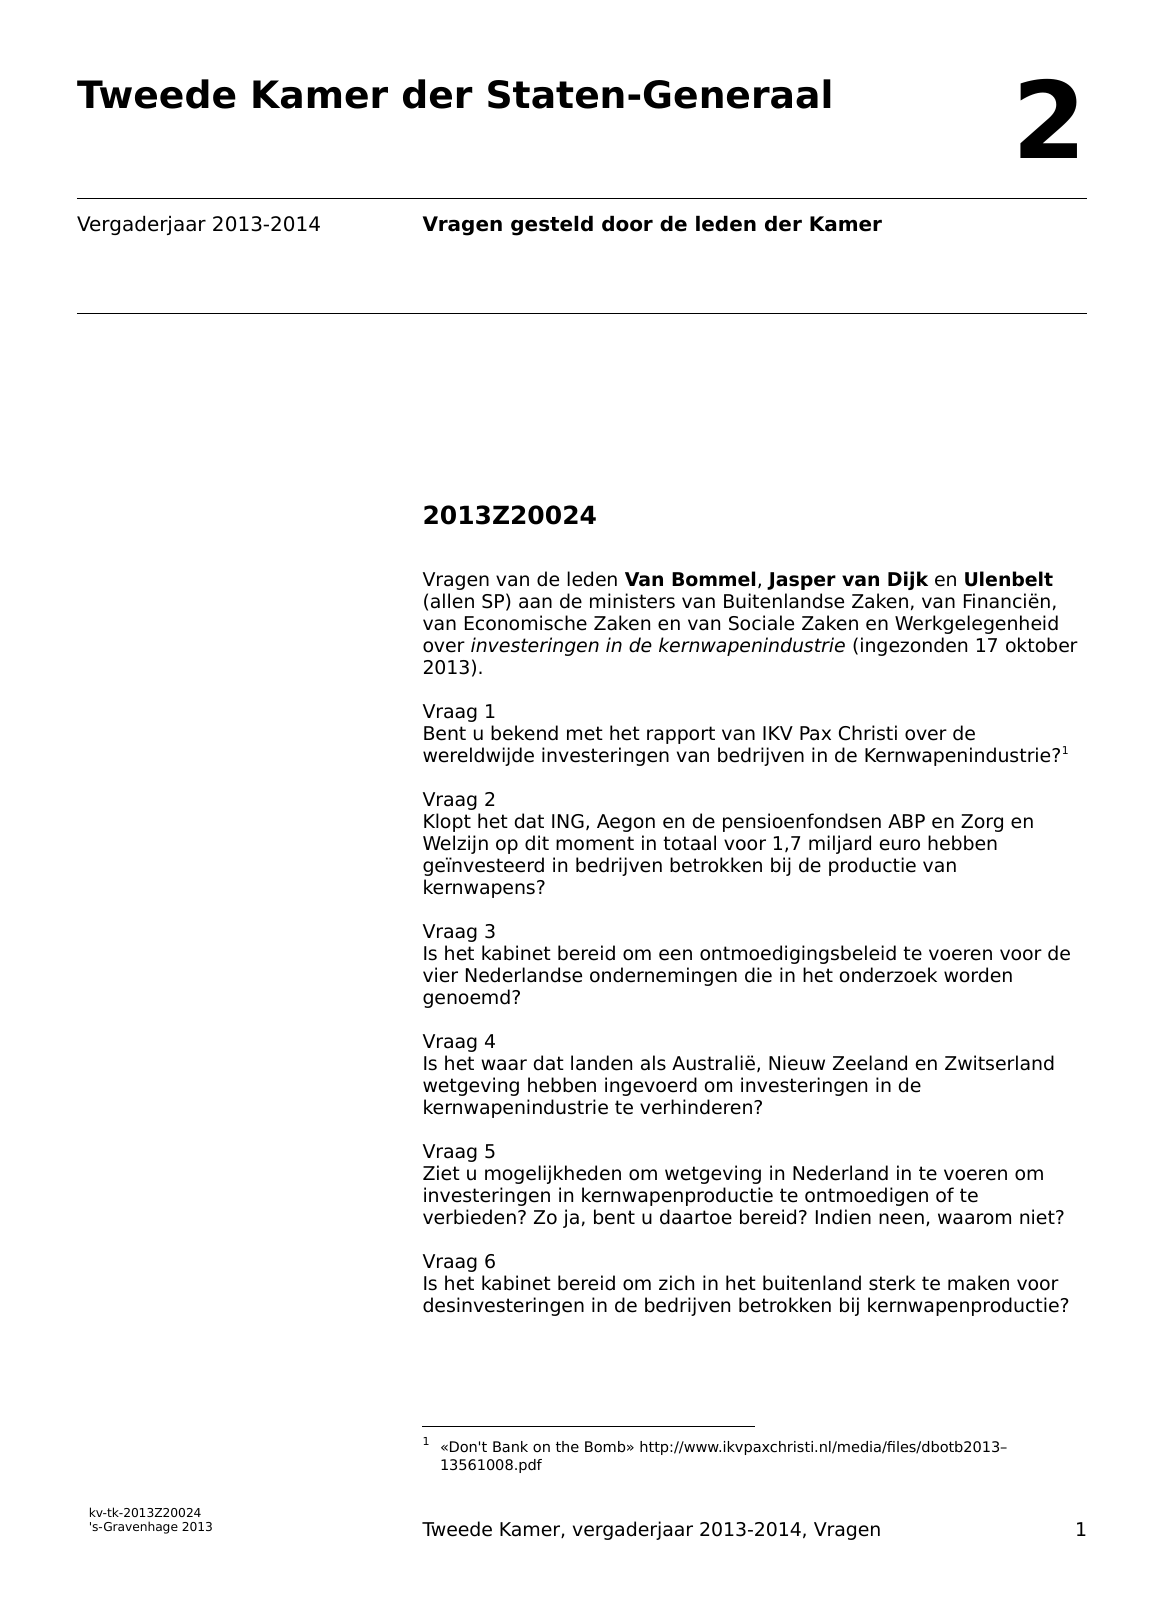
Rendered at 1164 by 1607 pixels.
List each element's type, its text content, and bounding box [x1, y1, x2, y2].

text Vraag 4 [422, 1031, 1087, 1053]
text Vraag 5 [422, 1141, 1087, 1163]
text «Don't Bank on the Bomb» http://www.ikvpaxchristi.nl/media/files/dbotb2013–13561008.pdf [422, 1435, 1087, 1474]
text kv-tk-2013Z20024 [88, 1506, 323, 1520]
text Vraag 6 [422, 1251, 1087, 1273]
text Is het kabinet bereid om zich in het buitenland sterk te maken voor desinvesteringen in de bedrijven betrokken bij kernwapenproductie? [422, 1273, 1087, 1317]
table_cell Vergaderjaar 2013-2014 [77, 199, 422, 313]
text Is het kabinet bereid om een ontmoedigingsbeleid te voeren voor de vier Nederlandse ondernemingen die in het onderzoek worden genoemd? [422, 943, 1087, 1009]
text Vraag 2 [422, 789, 1087, 811]
text Vraag 3 [422, 921, 1087, 943]
table_header Tweede Kamer der Staten-Generaal [77, 59, 886, 198]
text Klopt het dat ING, Aegon en de pensioenfondsen ABP en Zorg en Welzijn op dit moment in totaal voor 1,7 miljard euro hebben geïnvesteerd in bedrijven betrokken bij de productie van kernwapens? [422, 811, 1087, 899]
table_cell Vragen gesteld door de leden der Kamer [422, 199, 1087, 313]
text Ziet u mogelijkheden om wetgeving in Nederland in te voeren om investeringen in kernwapenproductie te ontmoedigen of te verbieden? Zo ja, bent u daartoe bereid? Indien neen, waarom niet? [422, 1163, 1087, 1229]
text 2013Z20024 [422, 501, 1087, 531]
text Vragen van de leden Van Bommel, Jasper van Dijk en Ulenbelt (allen SP) aan de ministers van Buitenlandse Zaken, van Financiën, van Economische Zaken en van Sociale Zaken en Werkgelegenheid over investeringen in de kernwapenindustrie (ingezonden 17 oktober 2013). [422, 569, 1087, 679]
text Is het waar dat landen als Australië, Nieuw Zeeland en Zwitserland wetgeving hebben ingevoerd om investeringen in de kernwapenindustrie te verhinderen? [422, 1053, 1087, 1119]
text Bent u bekend met het rapport van IKV Pax Christi over de wereldwijde investeringen van bedrijven in de Kernwapenindustrie? [422, 723, 1087, 767]
table_header 2 [886, 59, 1087, 198]
text Vraag 1 [422, 701, 1087, 723]
text 's-Gravenhage 2013 [88, 1520, 323, 1534]
